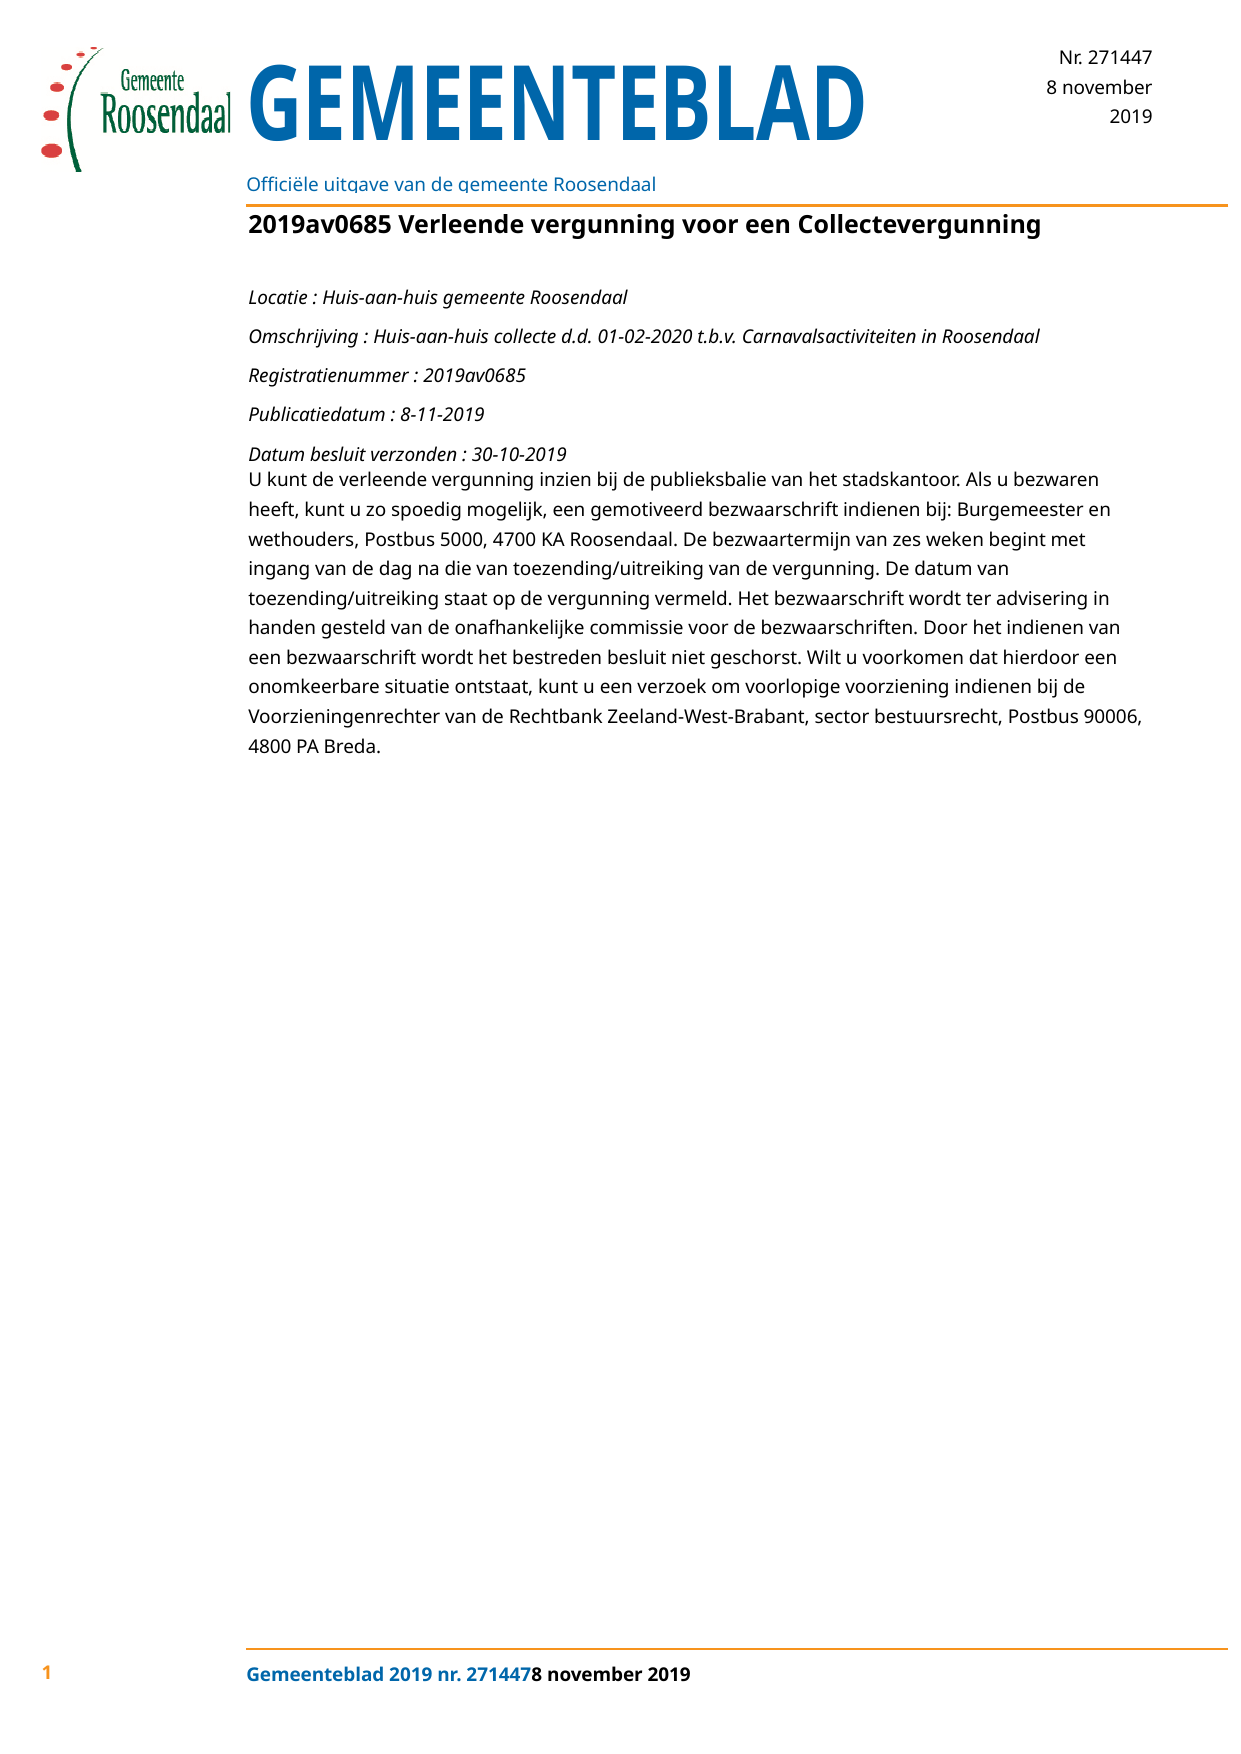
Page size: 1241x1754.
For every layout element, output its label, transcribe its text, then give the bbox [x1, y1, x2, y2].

text Datum besluit verzonden : 30-10-2019 [248, 441, 1152, 467]
text 2019av0685 Verleende vergunning voor een Collectevergunning [248, 207, 1152, 241]
text Omschrijving : Huis-aan-huis collecte d.d. 01-02-2020 t.b.v. Carnavalsactiviteiten in Roosendaal [248, 323, 1152, 349]
text Locatie : Huis-aan-huis gemeente Roosendaal [248, 284, 1152, 309]
picture [41, 47, 231, 172]
text Registratienummer : 2019av0685 [248, 362, 1152, 388]
text Publicatiedatum : 8-11-2019 [248, 402, 1152, 427]
text U kunt de verleende vergunning inzien bij de publieksbalie van het stadskantoor. Als u bezwaren heeft, kunt u zo spoedig mogelijk, een gemotiveerd bezwaarschrift indienen bij: Burgemeester en wethouders, Postbus 5000, 4700 KA Roosendaal. De bezwaartermijn van zes weken begint met ingang van de dag na die van toezending/uitreiking van de vergunning. De datum van toezending/uitreiking staat op de vergunning vermeld. Het bezwaarschrift wordt ter advisering in handen gesteld van de onafhankelijke commissie voor de bezwaarschriften. Door het indienen van een bezwaarschrift wordt het bestreden besluit niet geschorst. Wilt u voorkomen dat hierdoor een onomkeerbare situatie ontstaat, kunt u een verzoek om voorlopige voorziening indienen bij de Voorzieningenrechter van de Rechtbank Zeeland-West-Brabant, sector bestuursrecht, Postbus 90006, 4800 PA Breda. [248, 467, 1152, 759]
